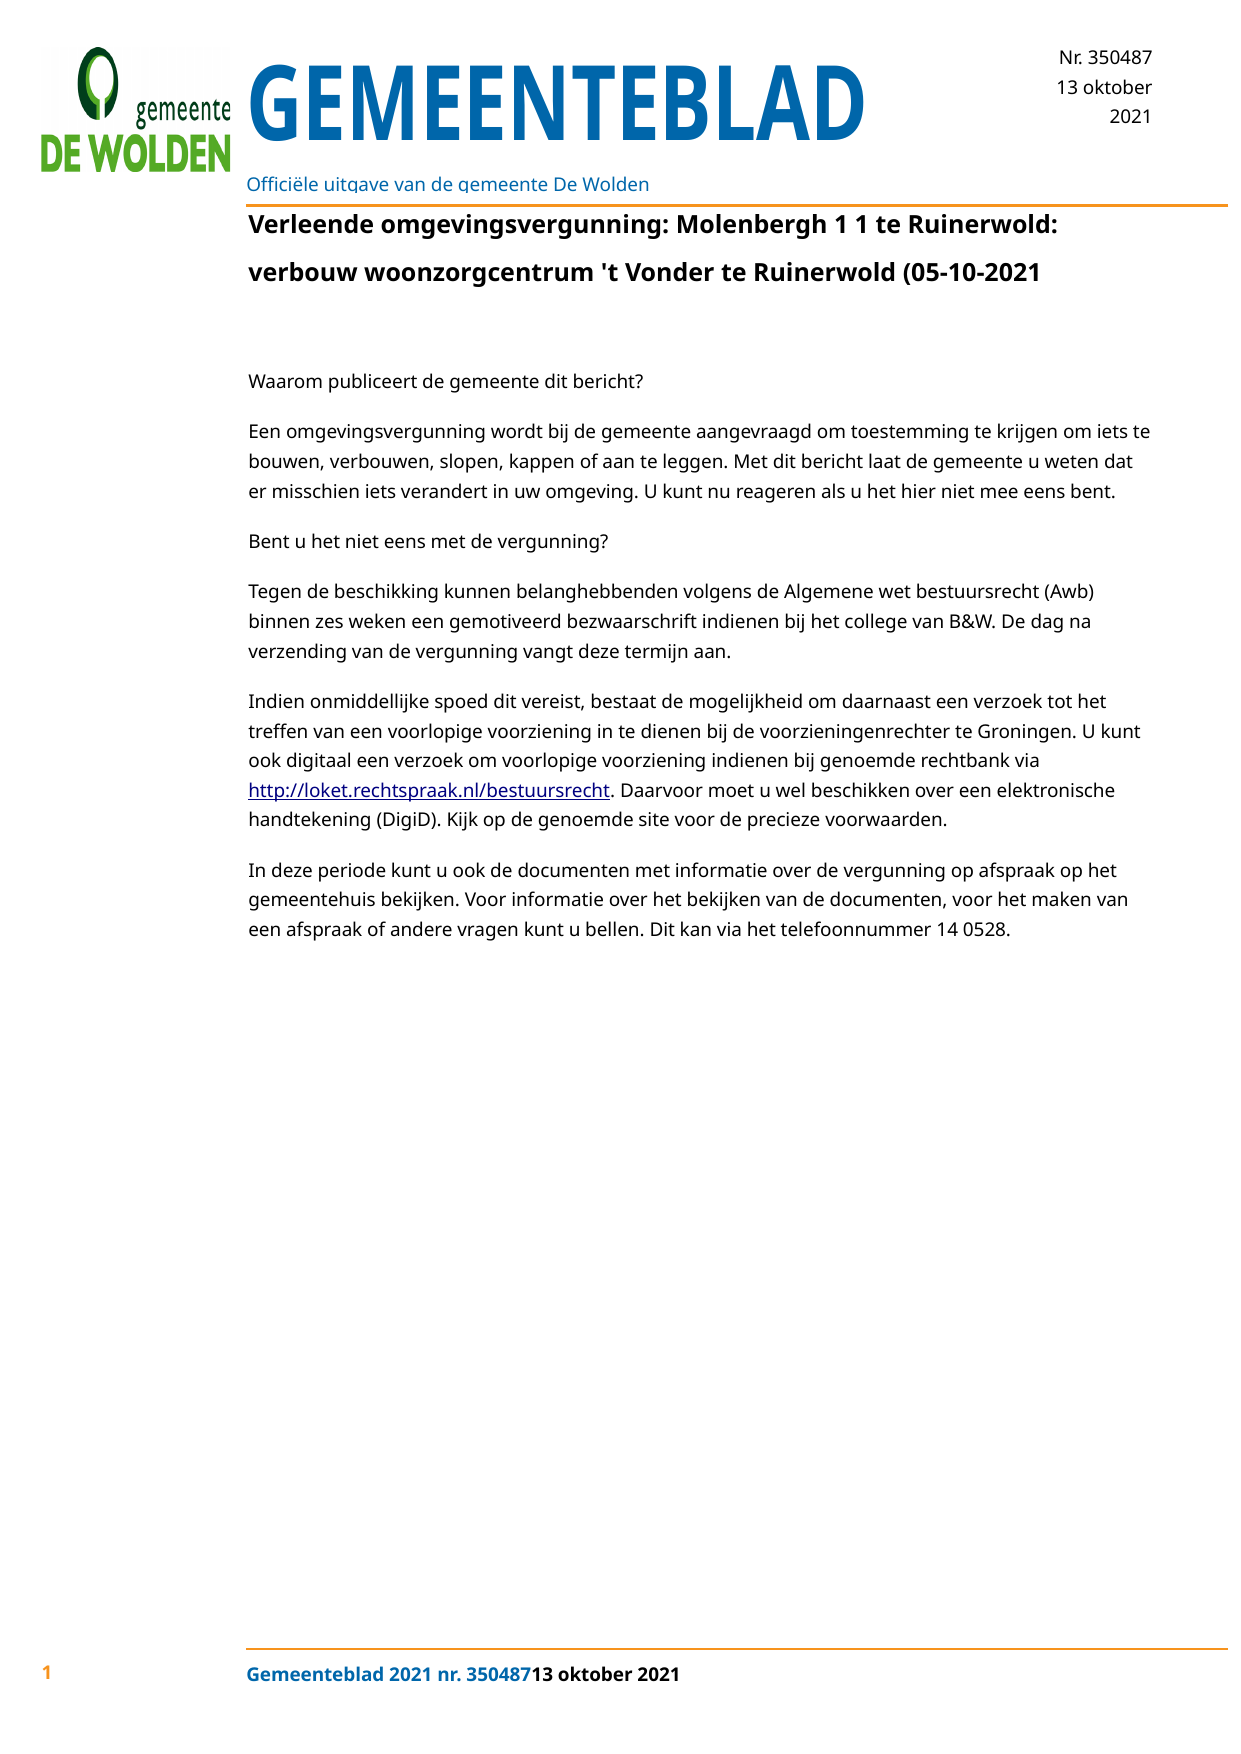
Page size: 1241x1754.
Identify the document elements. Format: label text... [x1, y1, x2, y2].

text Een omgevingsvergunning wordt bij de gemeente aangevraagd om toestemming te krijgen om iets te bouwen, verbouwen, slopen, kappen of aan te leggen. Met dit bericht laat de gemeente u weten dat er misschien iets verandert in uw omgeving. U kunt nu reageren als u het hier niet mee eens bent. [248, 419, 1152, 504]
text Bent u het niet eens met de vergunning? [248, 528, 1152, 554]
text Verleende omgevingsvergunning: Molenbergh 1 1 te Ruinerwold: verbouw woonzorgcentrum 't Vonder te Ruinerwold (05-10-2021 [248, 207, 1152, 288]
text Waarom publiceert de gemeente dit bericht? [248, 368, 1152, 394]
text In deze periode kunt u ook de documenten met informatie over de vergunning op afspraak op het gemeentehuis bekijken. Voor informatie over het bekijken van de documenten, voor het maken van een afspraak of andere vragen kunt u bellen. Dit kan via het telefoonnummer 14 0528. [248, 857, 1152, 942]
text Indien onmiddellijke spoed dit vereist, bestaat de mogelijkheid om daarnaast een verzoek tot het treffen van een voorlopige voorziening in te dienen bij de voorzieningenrechter te Groningen. U kunt ook digitaal een verzoek om voorlopige voorziening indienen bij genoemde rechtbank via http://loket.rechtspraak.nl/bestuursrecht. Daarvoor moet u wel beschikken over een elektronische handtekening (DigiD). Kijk op de genoemde site voor de precieze voorwaarden. [248, 688, 1152, 832]
text Tegen de beschikking kunnen belanghebbenden volgens de Algemene wet bestuursrecht (Awb) binnen zes weken een gemotiveerd bezwaarschrift indienen bij het college van B&W. De dag na verzending van de vergunning vangt deze termijn aan. [248, 579, 1152, 664]
picture [41, 47, 231, 172]
